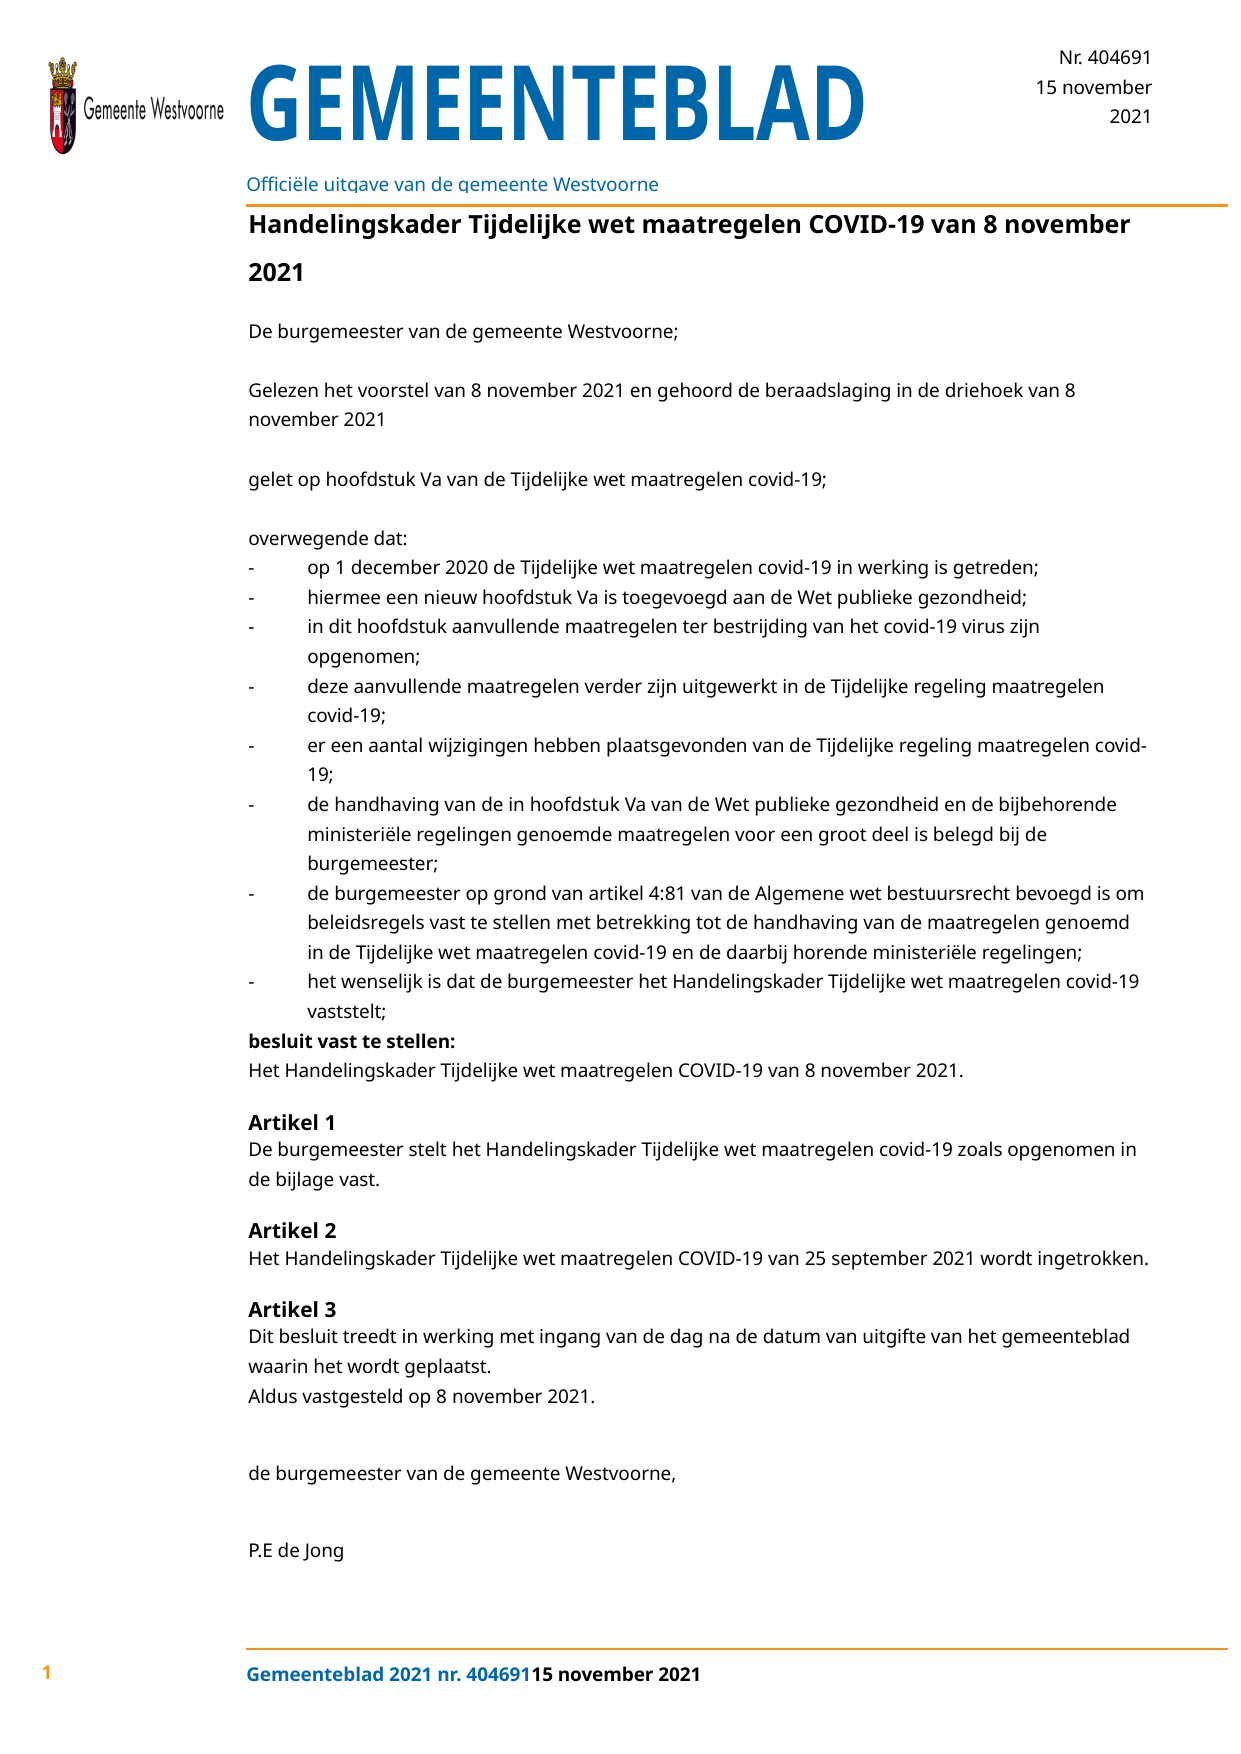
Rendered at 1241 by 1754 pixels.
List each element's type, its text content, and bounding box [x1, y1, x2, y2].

list deze aanvullende maatregelen verder zijn uitgewerkt in de Tijdelijke regeling maatregelen covid-19; [248, 673, 1152, 728]
text besluit vast te stellen: [248, 1028, 1152, 1054]
list er een aantal wijzigingen hebben plaatsgevonden van de Tijdelijke regeling maatregelen covid-19; [248, 732, 1152, 787]
text Het Handelingskader Tijdelijke wet maatregelen COVID-19 van 8 november 2021. [248, 1057, 1152, 1083]
list het wenselijk is dat de burgemeester het Handelingskader Tijdelijke wet maatregelen covid-19 vaststelt; [248, 969, 1152, 1024]
list de burgemeester op grond van artikel 4:81 van de Algemene wet bestuursrecht bevoegd is om beleidsregels vast te stellen met betrekking tot de handhaving van de maatregelen genoemd in de Tijdelijke wet maatregelen covid-19 en de daarbij horende ministeriële regelingen; [248, 880, 1152, 965]
text De burgemeester van de gemeente Westvoorne; [248, 318, 1152, 344]
text Dit besluit treedt in werking met ingang van de dag na de datum van uitgifte van het gemeenteblad waarin het wordt geplaatst. [248, 1324, 1152, 1379]
text De burgemeester stelt het Handelingskader Tijdelijke wet maatregelen covid-19 zoals opgenomen in de bijlage vast. [248, 1136, 1152, 1192]
list hiermee een nieuw hoofdstuk Va is toegevoegd aan de Wet publieke gezondheid; [248, 584, 1152, 610]
text overwegende dat: [248, 525, 1152, 551]
text Artikel 3 [248, 1295, 1152, 1324]
text Artikel 2 [248, 1216, 1152, 1245]
list de handhaving van de in hoofdstuk Va van de Wet publieke gezondheid en de bijbehorende ministeriële regelingen genoemde maatregelen voor een groot deel is belegd bij de burgemeester; [248, 791, 1152, 876]
text Gelezen het voorstel van 8 november 2021 en gehoord de beraadslaging in de driehoek van 8 november 2021 [248, 377, 1152, 432]
text Artikel 1 [248, 1108, 1152, 1136]
text gelet op hoofdstuk Va van de Tijdelijke wet maatregelen covid-19; [248, 466, 1152, 492]
list in dit hoofdstuk aanvullende maatregelen ter bestrijding van het covid-19 virus zijn opgenomen; [248, 614, 1152, 669]
text P.E de Jong [248, 1537, 1152, 1563]
text Aldus vastgesteld op 8 november 2021. [248, 1383, 1152, 1408]
list op 1 december 2020 de Tijdelijke wet maatregelen covid-19 in werking is getreden; [248, 554, 1152, 580]
text Het Handelingskader Tijdelijke wet maatregelen COVID-19 van 25 september 2021 wordt ingetrokken. [248, 1245, 1152, 1271]
text Handelingskader Tijdelijke wet maatregelen COVID-19 van 8 november 2021 [248, 207, 1152, 288]
picture [41, 47, 231, 172]
text de burgemeester van de gemeente Westvoorne, [248, 1460, 1152, 1486]
